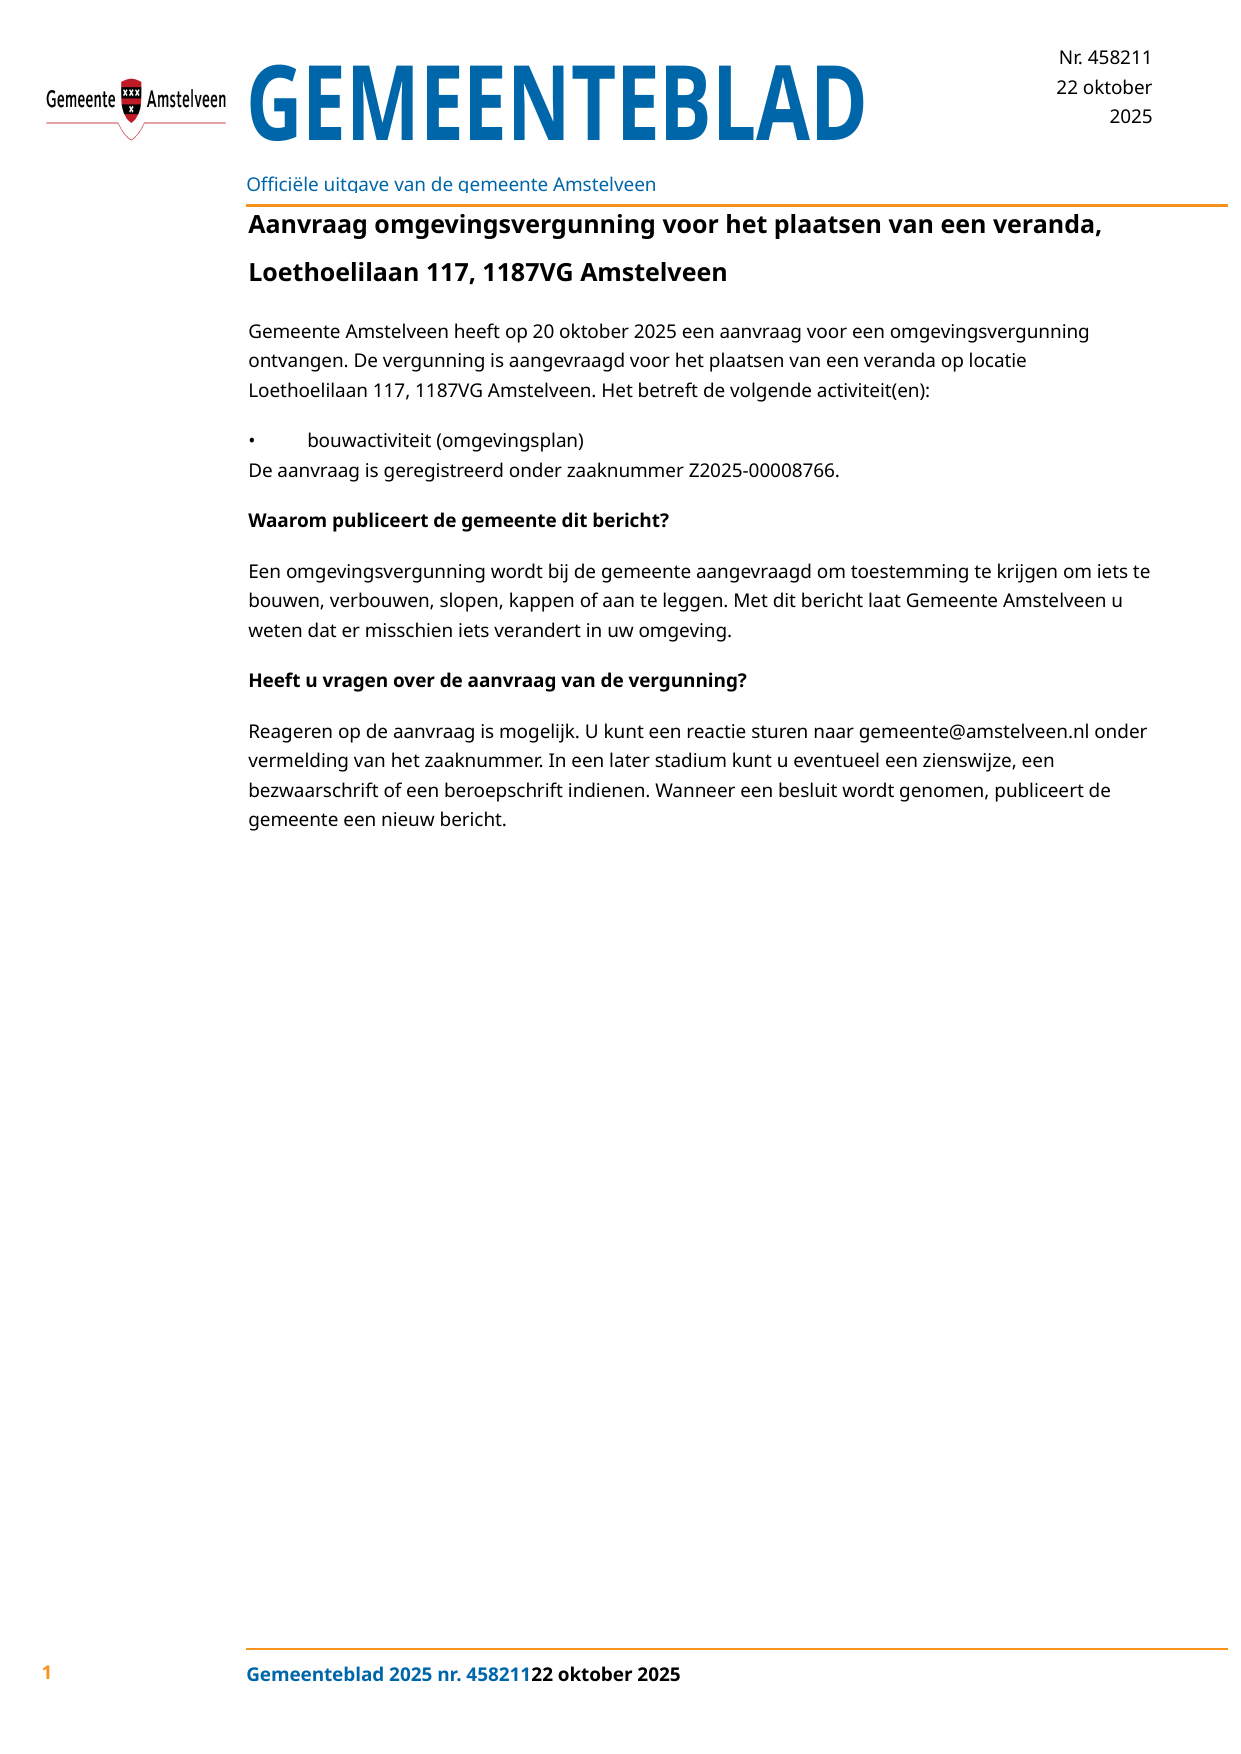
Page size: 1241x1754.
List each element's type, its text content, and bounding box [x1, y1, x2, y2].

text Aanvraag omgevingsvergunning voor het plaatsen van een veranda, Loethoelilaan 117, 1187VG Amstelveen [248, 207, 1152, 288]
text Gemeente Amstelveen heeft op 20 oktober 2025 een aanvraag voor een omgevingsvergunning ontvangen. De vergunning is aangevraagd voor het plaatsen van een veranda op locatie Loethoelilaan 117, 1187VG Amstelveen. Het betreft de volgende activiteit(en): [248, 318, 1152, 403]
text Reageren op de aanvraag is mogelijk. U kunt een reactie sturen naar gemeente@amstelveen.nl onder vermelding van het zaaknummer. In een later stadium kunt u eventueel een zienswijze, een bezwaarschrift of een beroepschrift indienen. Wanneer een besluit wordt genomen, publiceert de gemeente een nieuw bericht. [248, 718, 1152, 832]
text Heeft u vragen over de aanvraag van de vergunning? [248, 667, 1152, 693]
picture [41, 47, 231, 172]
text De aanvraag is geregistreerd onder zaaknummer Z2025-00008766. [248, 457, 1152, 483]
list bouwactiviteit (omgevingsplan) [248, 427, 1152, 453]
text Waarom publiceert de gemeente dit bericht? [248, 507, 1152, 533]
text Een omgevingsvergunning wordt bij de gemeente aangevraagd om toestemming te krijgen om iets te bouwen, verbouwen, slopen, kappen of aan te leggen. Met dit bericht laat Gemeente Amstelveen u weten dat er misschien iets verandert in uw omgeving. [248, 558, 1152, 643]
